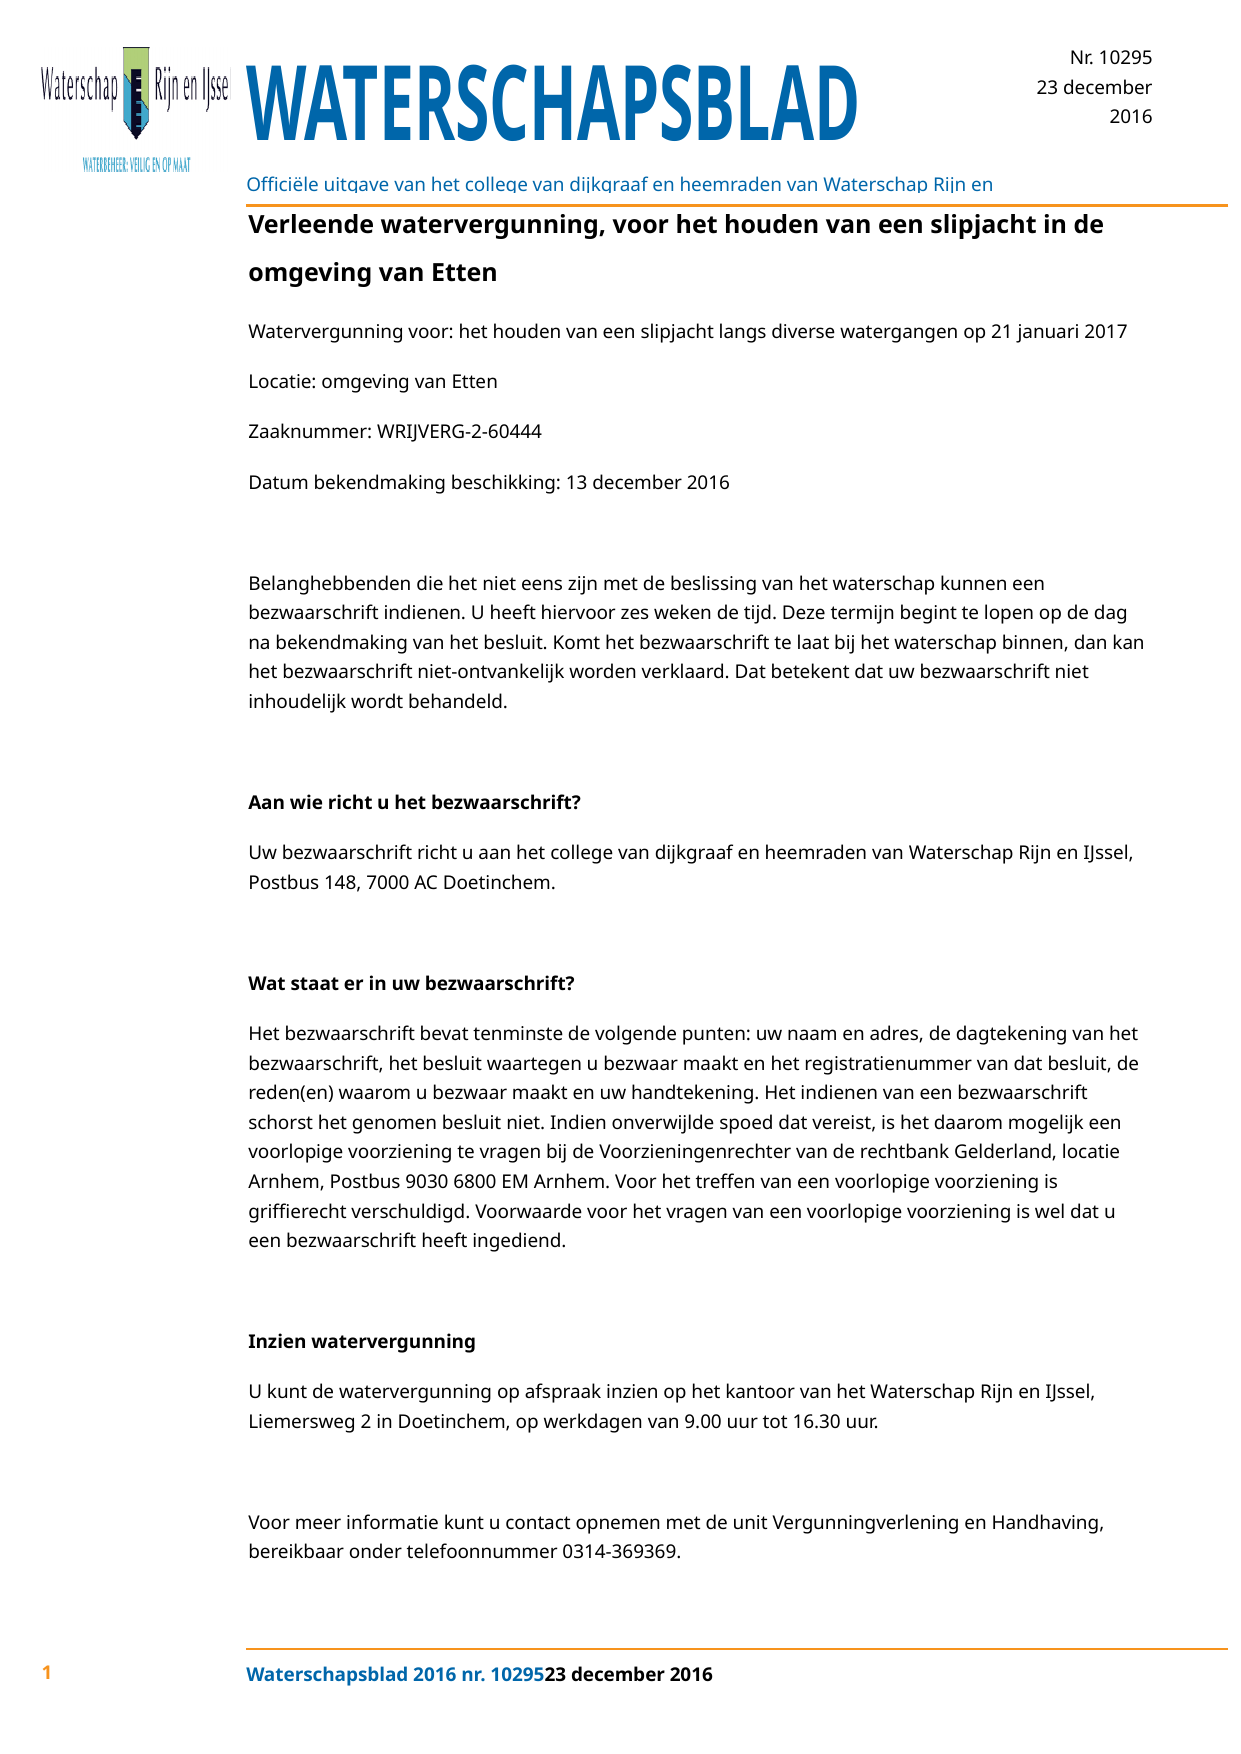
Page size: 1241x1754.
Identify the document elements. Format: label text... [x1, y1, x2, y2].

text Inzien watervergunning [248, 1328, 1152, 1354]
text Uw bezwaarschrift richt u aan het college van dijkgraaf en heemraden van Waterschap Rijn en IJssel, Postbus 148, 7000 AC Doetinchem. [248, 839, 1152, 895]
text U kunt de watervergunning op afspraak inzien op het kantoor van het Waterschap Rijn en IJssel, Liemersweg 2 in Doetinchem, op werkdagen van 9.00 uur tot 16.30 uur. [248, 1379, 1152, 1434]
text Aan wie richt u het bezwaarschrift? [248, 789, 1152, 815]
text Belanghebbenden die het niet eens zijn met de beslissing van het waterschap kunnen een bezwaarschrift indienen. U heeft hiervoor zes weken de tijd. Deze termijn begint te lopen op de dag na bekendmaking van het besluit. Komt het bezwaarschrift te laat bij het waterschap binnen, dan kan het bezwaarschrift niet-ontvankelijk worden verklaard. Dat betekent dat uw bezwaarschrift niet inhoudelijk wordt behandeld. [248, 570, 1152, 714]
text Verleende watervergunning, voor het houden van een slipjacht in de omgeving van Etten [248, 207, 1152, 288]
text Wat staat er in uw bezwaarschrift? [248, 970, 1152, 996]
text Zaaknummer: WRIJVERG-2-60444 [248, 419, 1152, 444]
text Locatie: omgeving van Etten [248, 368, 1152, 394]
text Het bezwaarschrift bevat tenminste de volgende punten: uw naam en adres, de dagtekening van het bezwaarschrift, het besluit waartegen u bezwaar maakt en het registratienummer van dat besluit, de reden(en) waarom u bezwaar maakt en uw handtekening. Het indienen van een bezwaarschrift schorst het genomen besluit niet. Indien onverwijlde spoed dat vereist, is het daarom mogelijk een voorlopige voorziening te vragen bij de Voorzieningenrechter van de rechtbank Gelderland, locatie Arnhem, Postbus 9030 6800 EM Arnhem. Voor het treffen van een voorlopige voorziening is griffierecht verschuldigd. Voorwaarde voor het vragen van een voorlopige voorziening is wel dat u een bezwaarschrift heeft ingediend. [248, 1020, 1152, 1253]
text Voor meer informatie kunt u contact opnemen met de unit Vergunningverlening en Handhaving, bereikbaar onder telefoonnummer 0314-369369. [248, 1509, 1152, 1564]
text Watervergunning voor: het houden van een slipjacht langs diverse watergangen op 21 januari 2017 [248, 318, 1152, 344]
text Datum bekendmaking beschikking: 13 december 2016 [248, 469, 1152, 495]
picture [41, 47, 231, 172]
